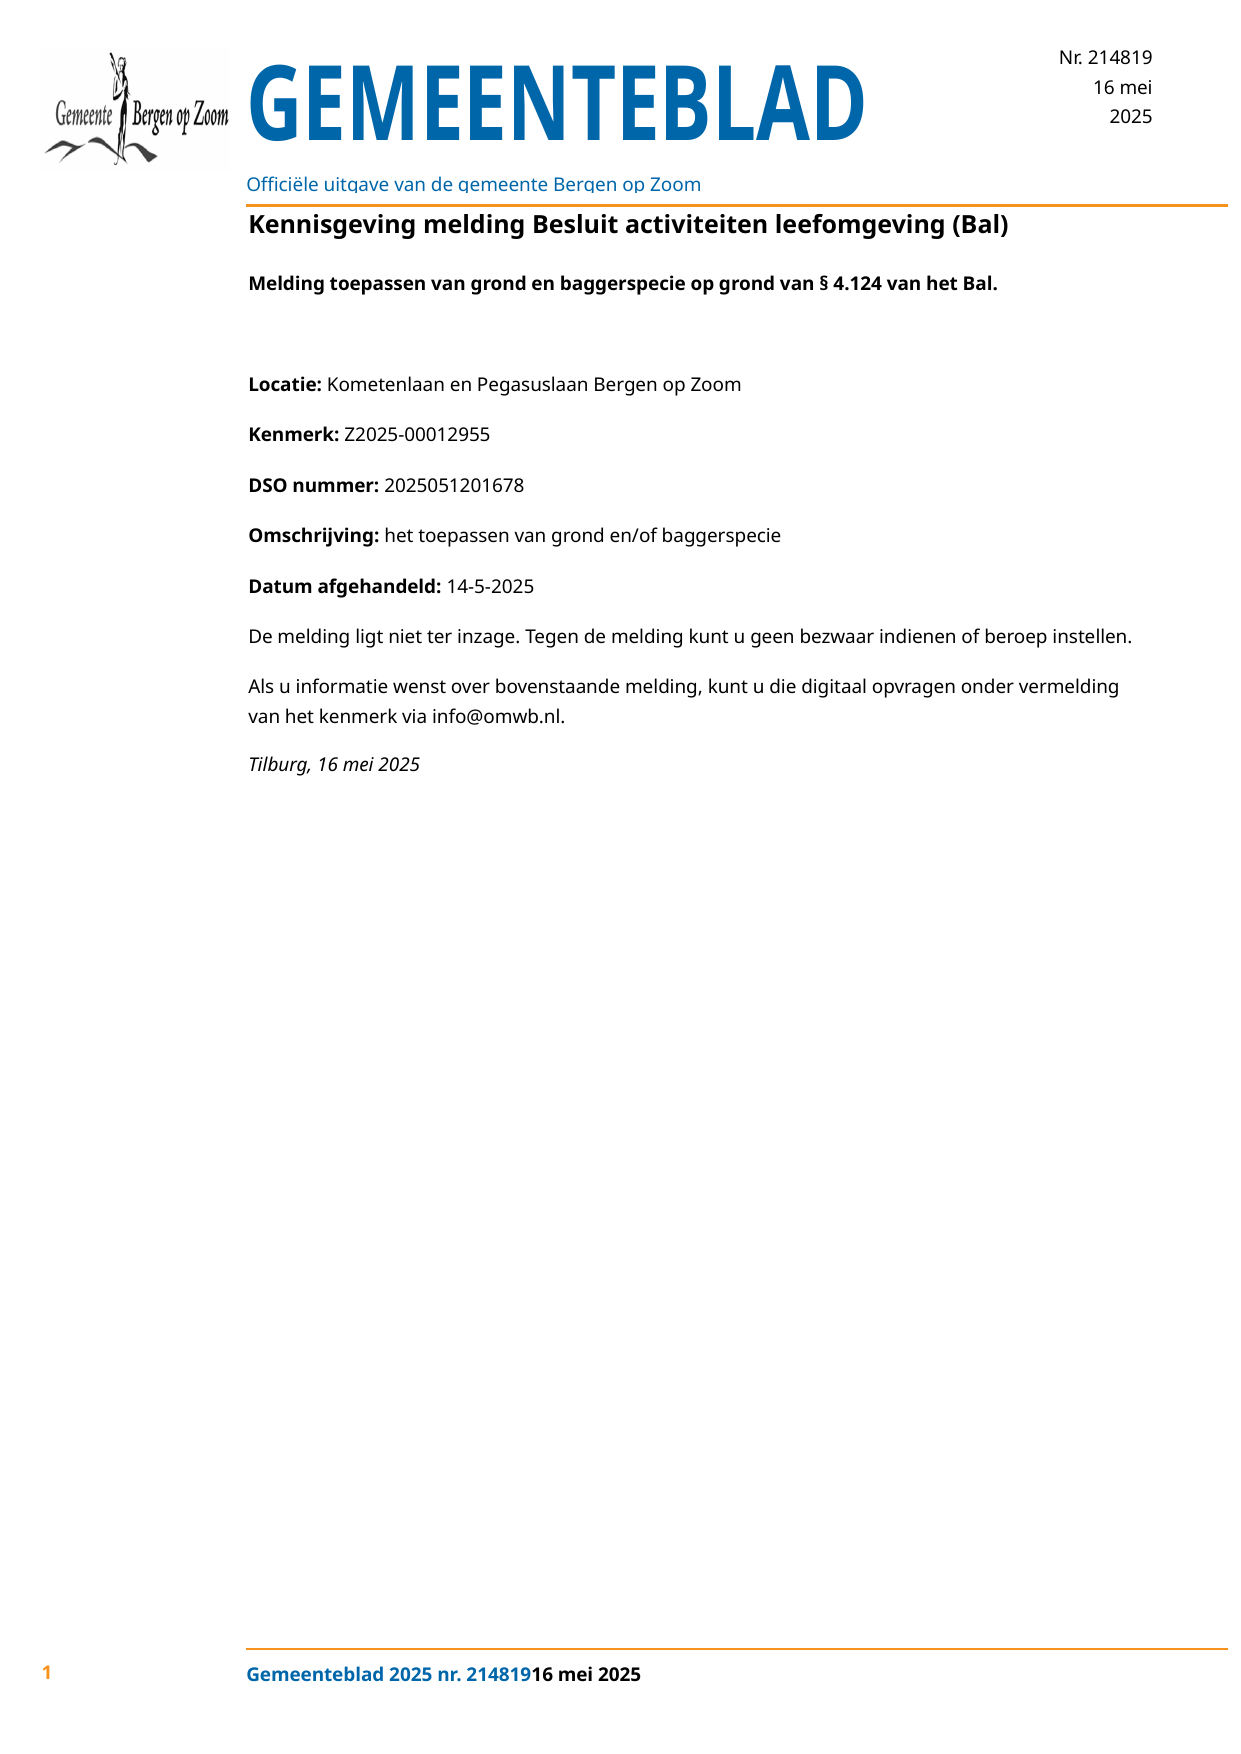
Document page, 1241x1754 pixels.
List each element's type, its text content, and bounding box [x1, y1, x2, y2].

text Als u informatie wenst over bovenstaande melding, kunt u die digitaal opvragen onder vermelding van het kenmerk via info@omwb.nl. [248, 674, 1152, 729]
picture [41, 47, 231, 172]
text Omschrijving: het toepassen van grond en/of baggerspecie [248, 522, 1152, 548]
text Kennisgeving melding Besluit activiteiten leefomgeving (Bal) [248, 207, 1152, 241]
text Locatie: Kometenlaan en Pegasuslaan Bergen op Zoom [248, 371, 1152, 397]
text Melding toepassen van grond en baggerspecie op grond van § 4.124 van het Bal. [248, 270, 1152, 296]
text DSO nummer: 2025051201678 [248, 472, 1152, 498]
text De melding ligt niet ter inzage. Tegen de melding kunt u geen bezwaar indienen of beroep instellen. [248, 623, 1152, 649]
text Tilburg, 16 mei 2025 [248, 751, 1152, 777]
text Datum afgehandeld: 14-5-2025 [248, 573, 1152, 598]
text Kenmerk: Z2025-00012955 [248, 422, 1152, 447]
